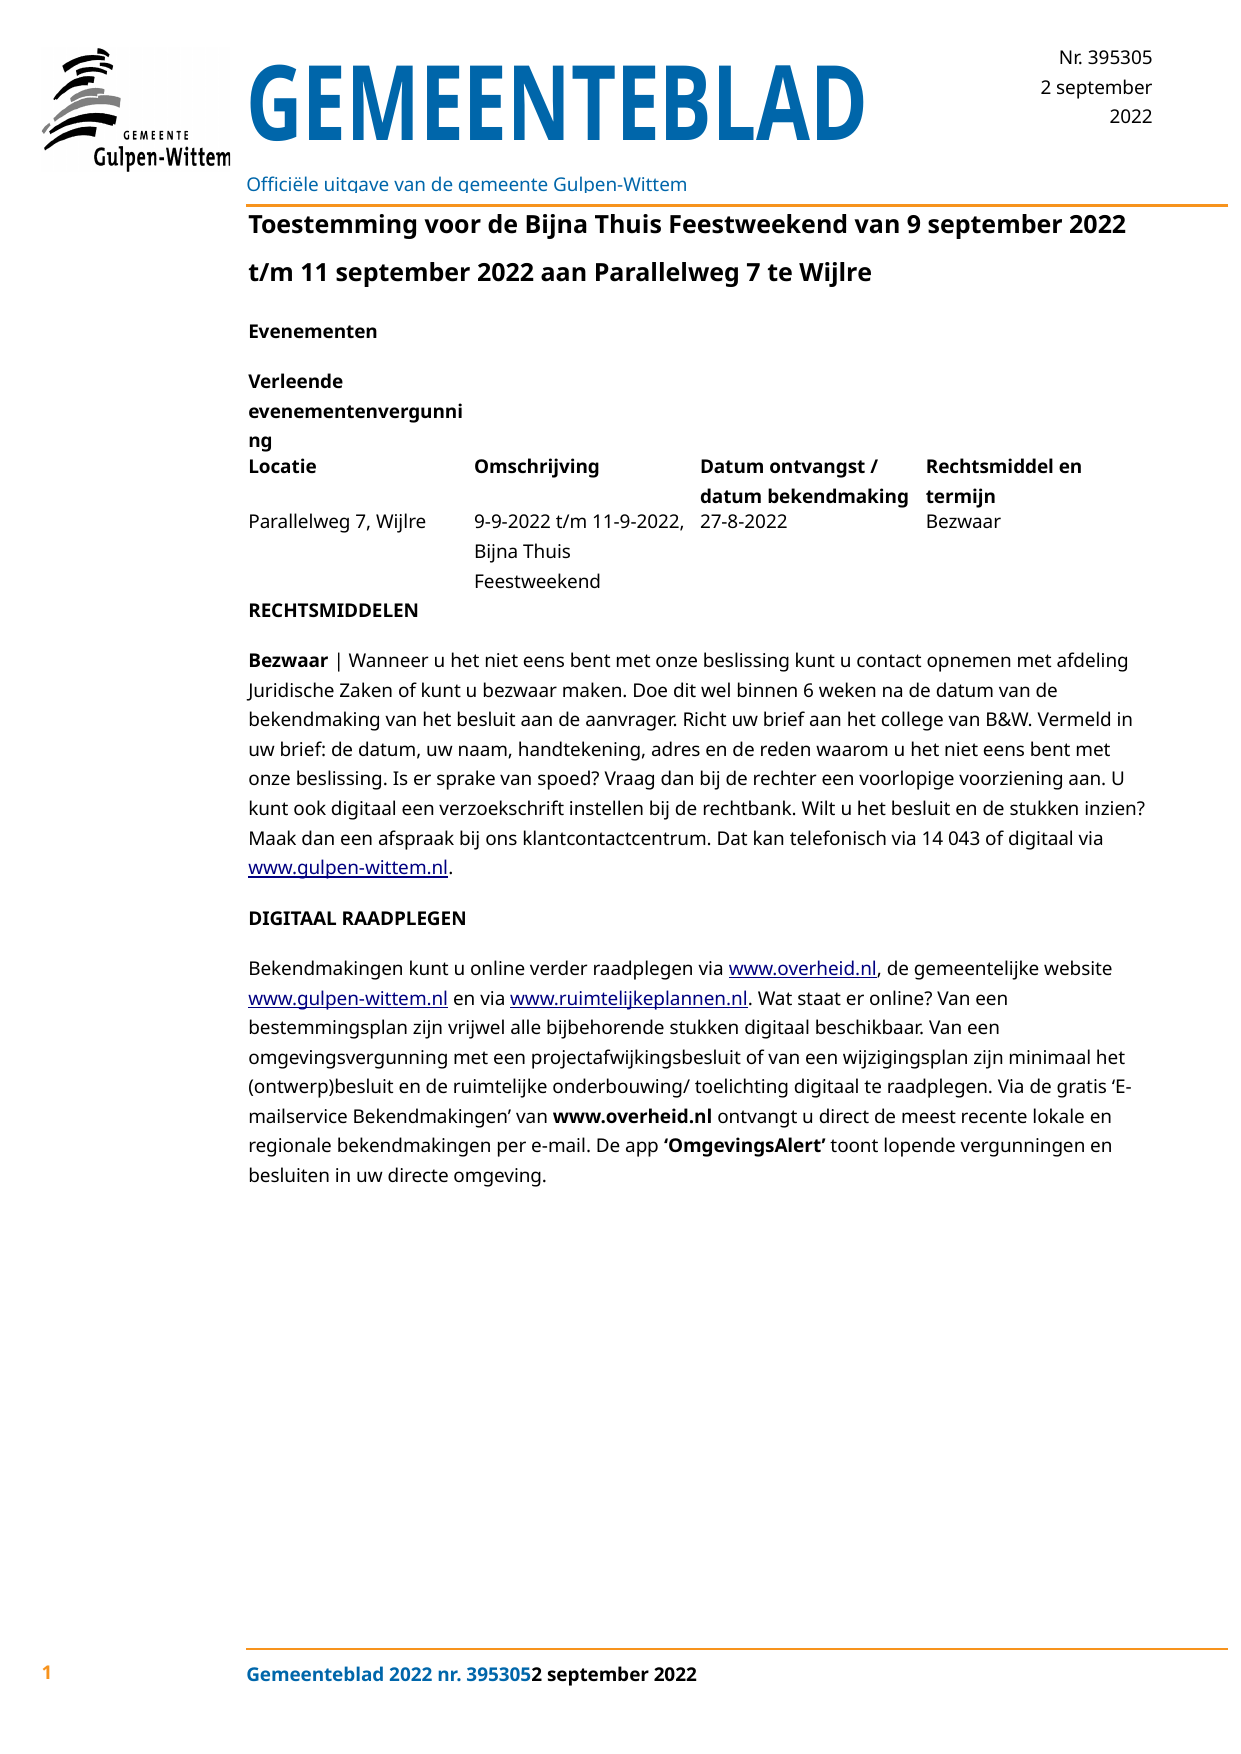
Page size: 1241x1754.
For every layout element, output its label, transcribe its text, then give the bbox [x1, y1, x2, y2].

table_header Verleende evenementenvergunning [248, 369, 474, 453]
table_header [474, 369, 700, 453]
table_cell Parallelweg 7, Wijlre [248, 509, 474, 593]
table_cell Bezwaar [926, 509, 1152, 593]
table_cell Datum ontvangst / datum bekendmaking [700, 453, 926, 509]
table_cell Omschrijving [474, 453, 700, 509]
text Toestemming voor de Bijna Thuis Feestweekend van 9 september 2022 t/m 11 september 2022 aan Parallelweg 7 te Wijlre [248, 207, 1152, 288]
table_cell Rechtsmiddel en termijn [926, 453, 1152, 509]
text Evenementen [248, 318, 1152, 344]
text Bezwaar | Wanneer u het niet eens bent met onze beslissing kunt u contact opnemen met afdeling Juridische Zaken of kunt u bezwaar maken. Doe dit wel binnen 6 weken na de datum van de bekendmaking van het besluit aan de aanvrager. Richt uw brief aan het college van B&W. Vermeld in uw brief: de datum, uw naam, handtekening, adres en de reden waarom u het niet eens bent met onze beslissing. Is er sprake van spoed? Vraag dan bij de rechter een voorlopige voorziening aan. U kunt ook digitaal een verzoekschrift instellen bij de rechtbank. Wilt u het besluit en de stukken inzien? Maak dan een afspraak bij ons klantcontactcentrum. Dat kan telefonisch via 14 043 of digitaal via www.gulpen-wittem.nl. [248, 647, 1152, 880]
table_cell Locatie [248, 453, 474, 509]
table_header [700, 369, 926, 453]
picture [41, 47, 231, 172]
table_cell 9-9-2022 t/m 11-9-2022, Bijna Thuis Feestweekend [474, 509, 700, 593]
table_header [926, 369, 1152, 453]
table_cell 27-8-2022 [700, 509, 926, 593]
text RECHTSMIDDELEN [248, 597, 1152, 622]
text Bekendmakingen kunt u online verder raadplegen via www.overheid.nl, de gemeentelijke website www.gulpen-wittem.nl en via www.ruimtelijkeplannen.nl. Wat staat er online? Van een bestemmingsplan zijn vrijwel alle bijbehorende stukken digitaal beschikbaar. Van een omgevingsvergunning met een projectafwijkingsbesluit of van een wijzigingsplan zijn minimaal het (ontwerp)besluit en de ruimtelijke onderbouwing/ toelichting digitaal te raadplegen. Via de gratis ‘E-mailservice Bekendmakingen’ van www.overheid.nl ontvangt u direct de meest recente lokale en regionale bekendmakingen per e-mail. De app ‘OmgevingsAlert’ toont lopende vergunningen en besluiten in uw directe omgeving. [248, 955, 1152, 1188]
text DIGITAAL RAADPLEGEN [248, 905, 1152, 930]
